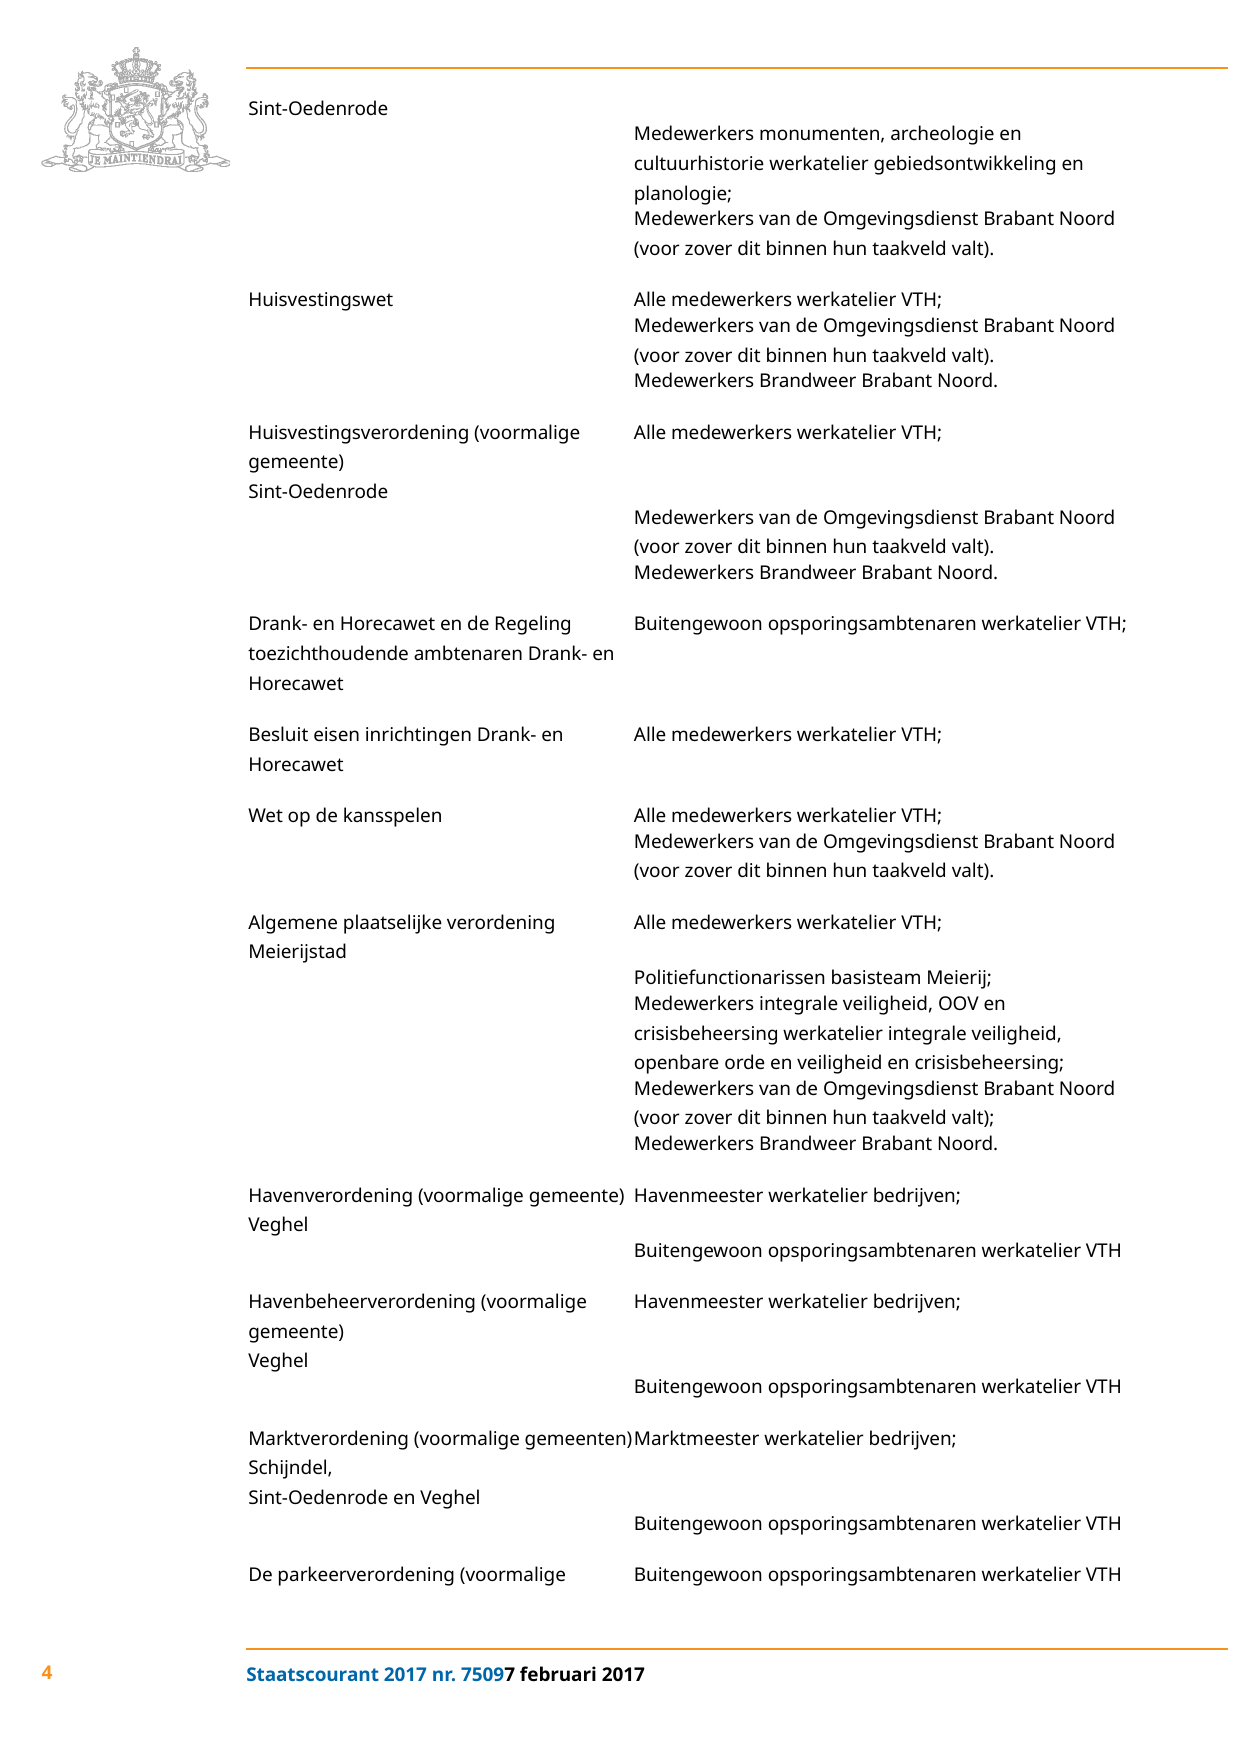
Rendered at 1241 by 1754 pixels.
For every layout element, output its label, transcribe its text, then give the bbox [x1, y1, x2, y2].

table_cell [248, 1399, 634, 1425]
table_cell [248, 559, 634, 585]
table_cell Sint-Oedenrode [248, 95, 634, 121]
table_cell [248, 777, 634, 802]
table_cell [248, 828, 634, 883]
table_cell [634, 1156, 1152, 1182]
table_cell Medewerkers van de Omgevingsdienst Brabant Noord (voor zover dit binnen hun taakveld valt). [634, 828, 1152, 883]
table_cell [634, 585, 1152, 611]
table_cell [248, 1156, 634, 1182]
table_cell [248, 1237, 634, 1263]
table_cell Medewerkers van de Omgevingsdienst Brabant Noord (voor zover dit binnen hun taakveld valt); [634, 1075, 1152, 1130]
table_cell [634, 1263, 1152, 1288]
table_cell [248, 1510, 634, 1536]
table_cell Alle medewerkers werkatelier VTH; [634, 802, 1152, 828]
table_cell Algemene plaatselijke verordening Meierijstad [248, 909, 634, 964]
table_cell [634, 1536, 1152, 1561]
table_cell [248, 964, 634, 990]
table_cell [248, 393, 634, 419]
table_cell Alle medewerkers werkatelier VTH; [634, 419, 1152, 504]
table_cell [634, 261, 1152, 286]
table_cell [248, 312, 634, 367]
table_cell Havenbeheerverordening (voormalige gemeente) Veghel [248, 1289, 634, 1373]
table_cell Politiefunctionarissen basisteam Meierij; [634, 964, 1152, 990]
table_cell Medewerkers van de Omgevingsdienst Brabant Noord (voor zover dit binnen hun taakveld valt). [634, 205, 1152, 261]
table_cell Wet op de kansspelen [248, 802, 634, 828]
table_cell Huisvestingsverordening (voormalige gemeente) Sint-Oedenrode [248, 419, 634, 504]
table_cell [634, 696, 1152, 721]
table_cell De parkeerverordening (voormalige [248, 1561, 634, 1587]
table_cell [248, 1130, 634, 1156]
table_cell [634, 883, 1152, 909]
table_cell Drank- en Horecawet en de Regeling toezichthoudende ambtenaren Drank- en Horecawet [248, 611, 634, 696]
table_cell [248, 205, 634, 261]
table_cell Medewerkers Brandweer Brabant Noord. [634, 368, 1152, 393]
table_cell [248, 504, 634, 559]
table_cell Medewerkers Brandweer Brabant Noord. [634, 559, 1152, 585]
table_cell Marktverordening (voormalige gemeenten) Schijndel, Sint-Oedenrode en Veghel [248, 1425, 634, 1510]
table_cell [248, 1263, 634, 1288]
table_cell [248, 1075, 634, 1130]
table_cell Medewerkers van de Omgevingsdienst Brabant Noord (voor zover dit binnen hun taakveld valt). [634, 504, 1152, 559]
table_cell [248, 261, 634, 286]
table_cell Medewerkers Brandweer Brabant Noord. [634, 1130, 1152, 1156]
table_cell Marktmeester werkatelier bedrijven; [634, 1425, 1152, 1510]
table_cell Buitengewoon opsporingsambtenaren werkatelier VTH [634, 1374, 1152, 1399]
table_cell [248, 1374, 634, 1399]
table_cell Medewerkers van de Omgevingsdienst Brabant Noord (voor zover dit binnen hun taakveld valt). [634, 312, 1152, 367]
table_cell [634, 777, 1152, 802]
table_cell [248, 585, 634, 611]
table_cell Alle medewerkers werkatelier VTH; [634, 286, 1152, 312]
table_cell [248, 368, 634, 393]
table_cell Alle medewerkers werkatelier VTH; [634, 909, 1152, 964]
table_cell Besluit eisen inrichtingen Drank- en Horecawet [248, 721, 634, 777]
table_cell [248, 696, 634, 721]
table_cell Medewerkers monumenten, archeologie en cultuurhistorie werkatelier gebiedsontwikkeling en planologie; [634, 121, 1152, 205]
table_cell Alle medewerkers werkatelier VTH; [634, 721, 1152, 777]
table_cell [634, 95, 1152, 121]
table_cell Huisvestingswet [248, 286, 634, 312]
table_cell Medewerkers integrale veiligheid, OOV en crisisbeheersing werkatelier integrale veiligheid, openbare orde en veiligheid en crisisbeheersing; [634, 990, 1152, 1075]
table_cell Buitengewoon opsporingsambtenaren werkatelier VTH [634, 1510, 1152, 1536]
table_cell [248, 883, 634, 909]
table_cell Havenmeester werkatelier bedrijven; [634, 1182, 1152, 1237]
table_cell Buitengewoon opsporingsambtenaren werkatelier VTH [634, 1561, 1152, 1587]
table_cell [634, 1399, 1152, 1425]
table_cell Buitengewoon opsporingsambtenaren werkatelier VTH [634, 1237, 1152, 1263]
table_cell [634, 393, 1152, 419]
table_cell Havenverordening (voormalige gemeente) Veghel [248, 1182, 634, 1237]
table_cell Havenmeester werkatelier bedrijven; [634, 1289, 1152, 1373]
table_cell [248, 121, 634, 205]
table_cell [248, 990, 634, 1075]
table_cell [248, 1536, 634, 1561]
table_cell Buitengewoon opsporingsambtenaren werkatelier VTH; [634, 611, 1152, 696]
picture [41, 47, 231, 172]
